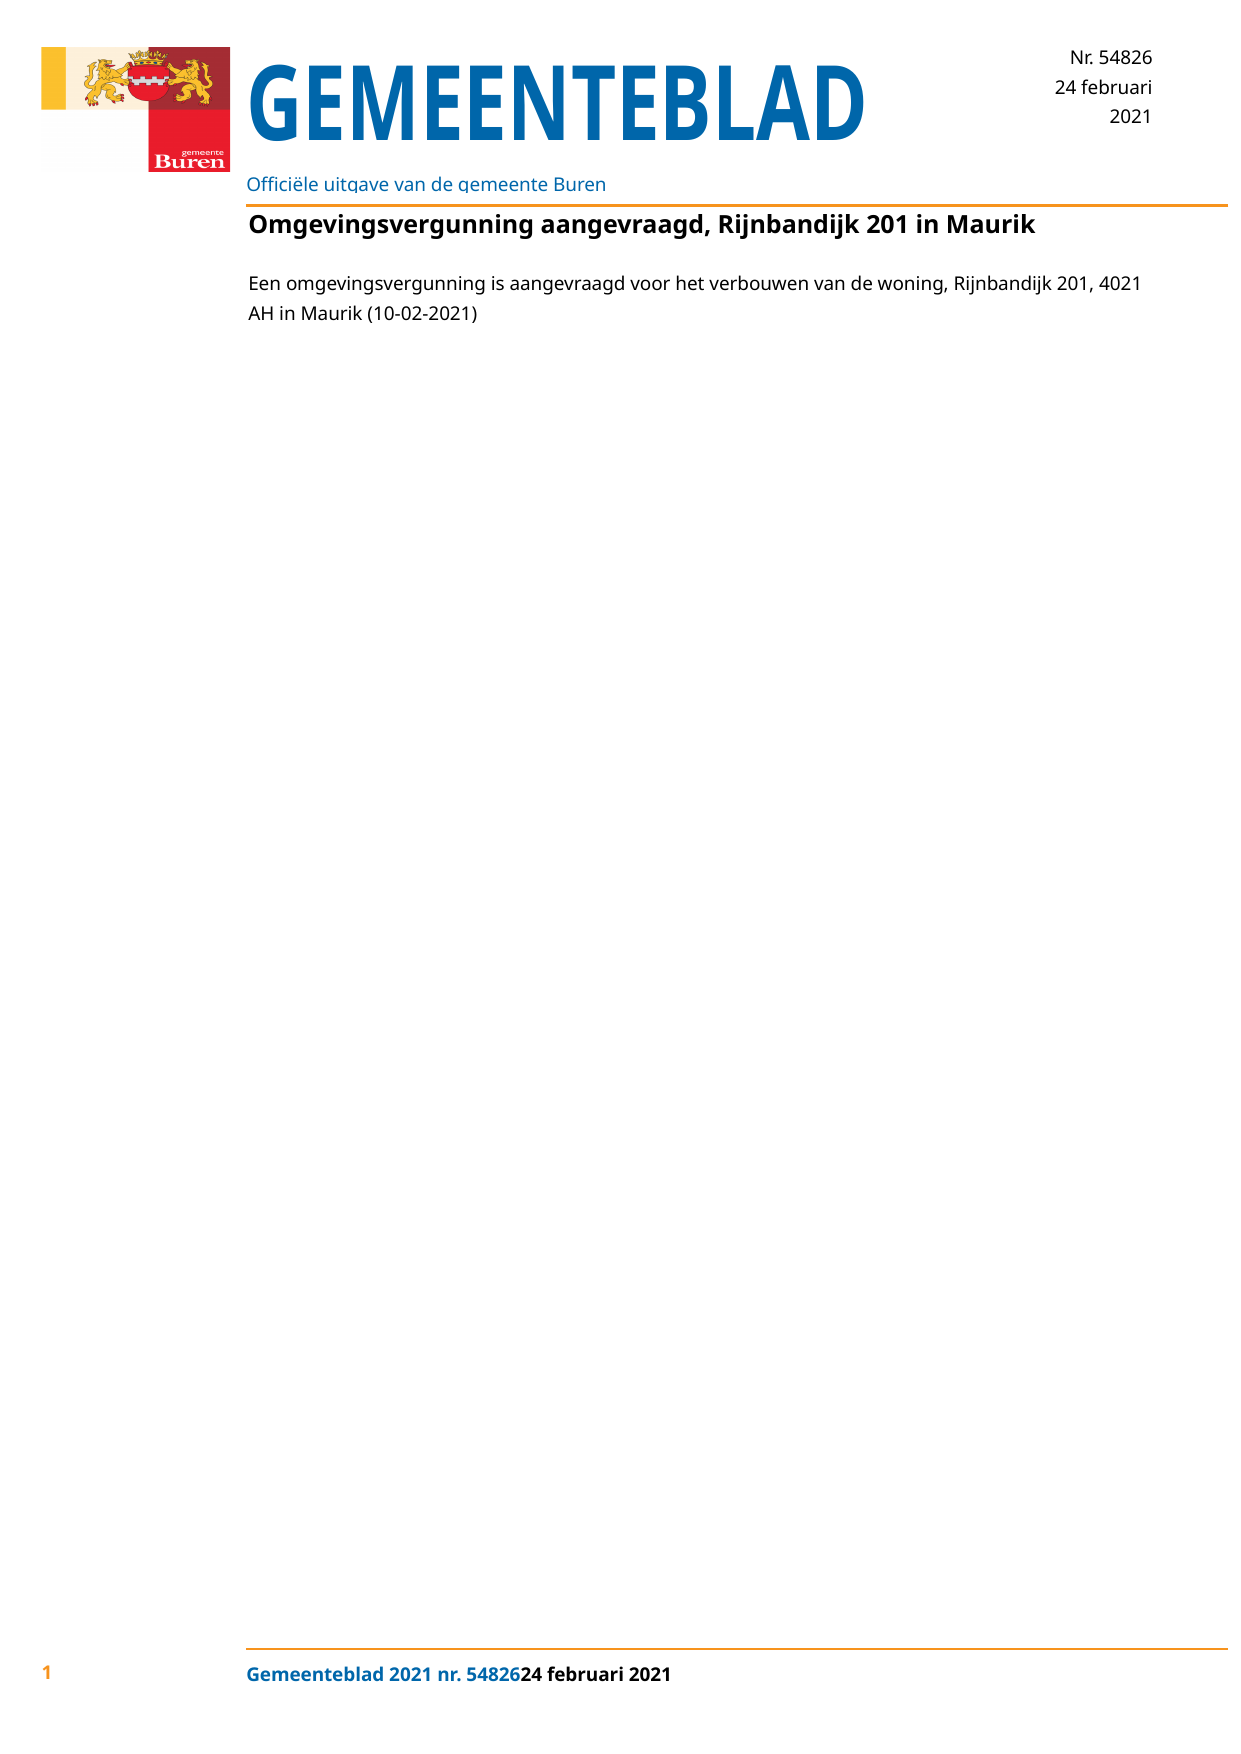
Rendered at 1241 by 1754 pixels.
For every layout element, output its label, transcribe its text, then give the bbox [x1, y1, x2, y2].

picture [41, 47, 231, 172]
text Een omgevingsvergunning is aangevraagd voor het verbouwen van de woning, Rijnbandijk 201, 4021 AH in Maurik (10-02-2021) [248, 270, 1152, 326]
text Omgevingsvergunning aangevraagd, Rijnbandijk 201 in Maurik [248, 207, 1152, 241]
